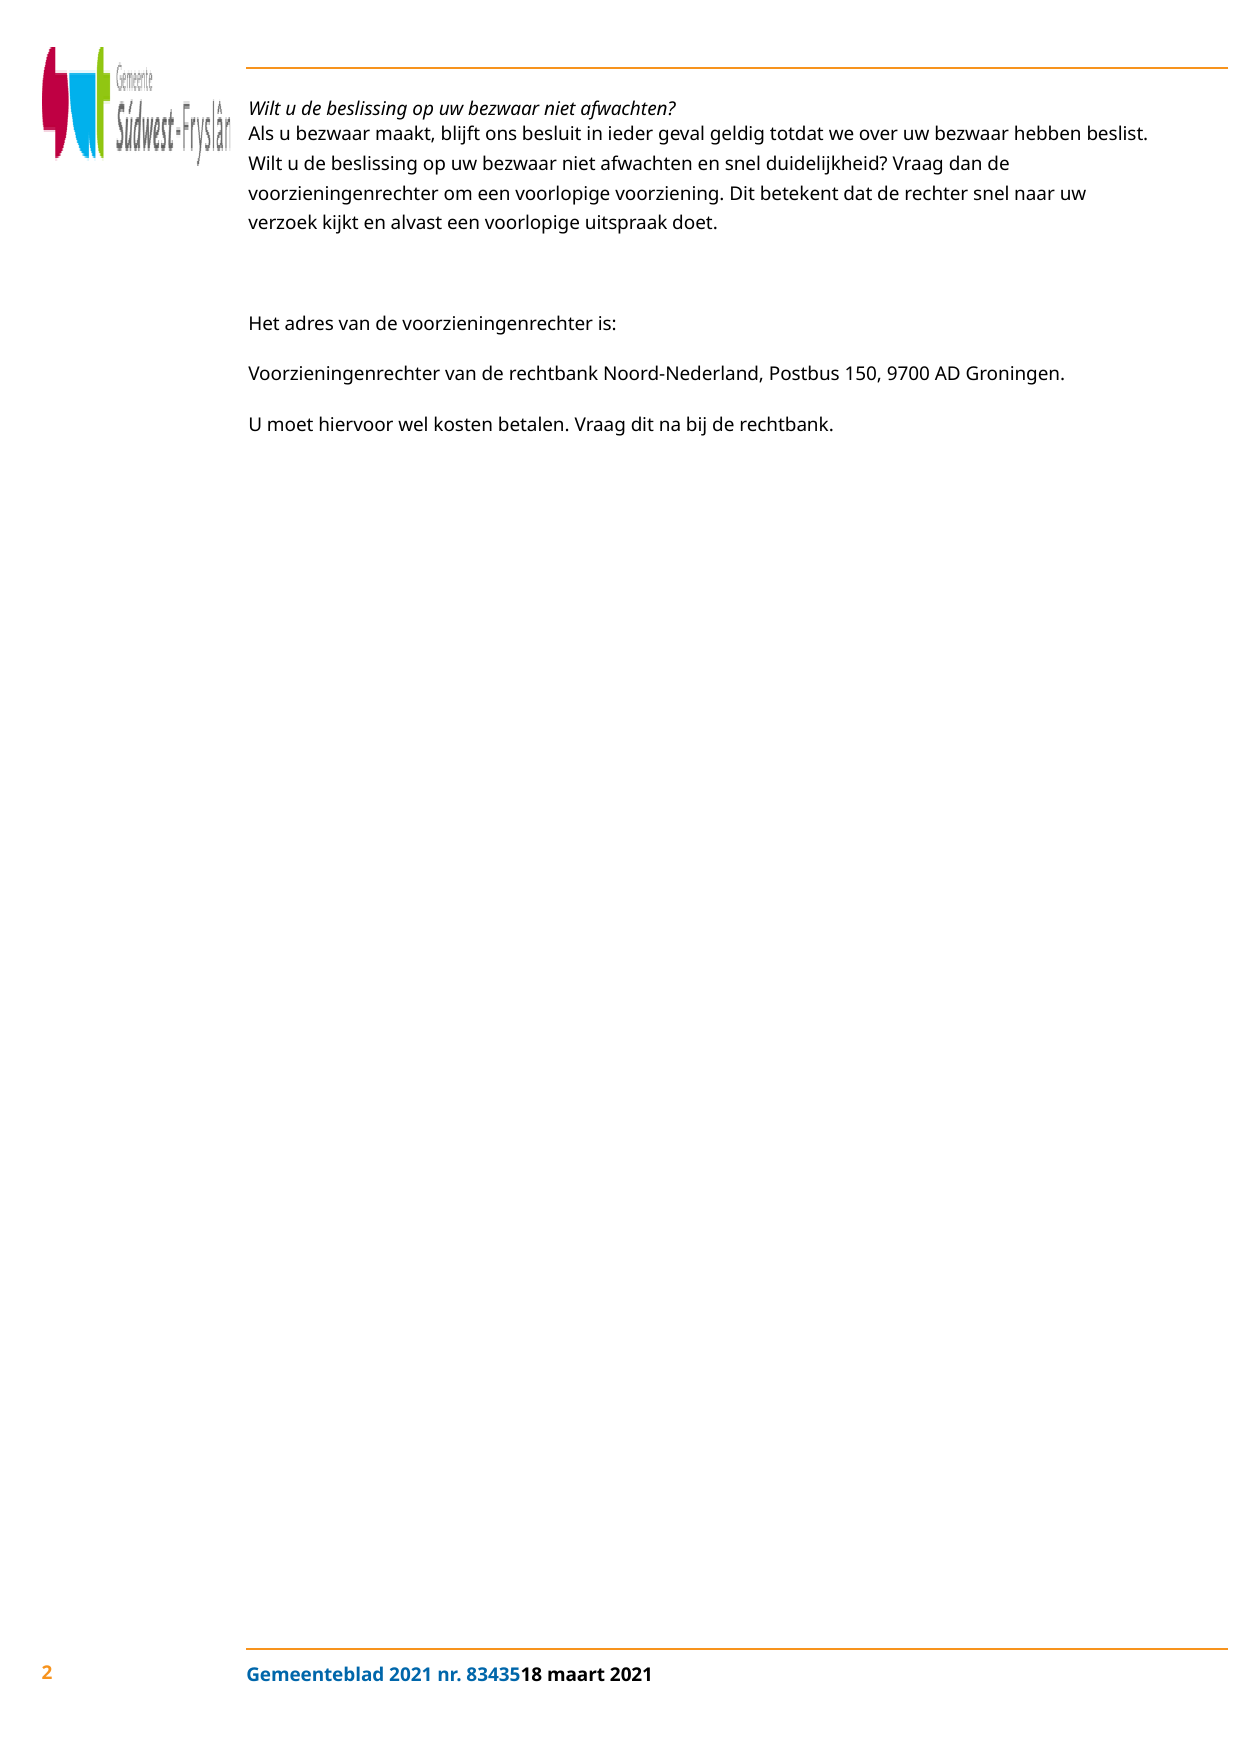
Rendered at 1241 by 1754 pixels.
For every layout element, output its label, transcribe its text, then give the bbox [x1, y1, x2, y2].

text Als u bezwaar maakt, blijft ons besluit in ieder geval geldig totdat we over uw bezwaar hebben beslist. Wilt u de beslissing op uw bezwaar niet afwachten en snel duidelijkheid? Vraag dan de voorzieningenrechter om een voorlopige voorziening. Dit betekent dat de rechter snel naar uw verzoek kijkt en alvast een voorlopige uitspraak doet. [248, 121, 1152, 235]
text Het adres van de voorzieningenrechter is: [248, 310, 1152, 336]
picture [41, 47, 231, 172]
text Voorzieningenrechter van de rechtbank Noord-Nederland, Postbus 150, 9700 AD Groningen. [248, 361, 1152, 386]
text U moet hiervoor wel kosten betalen. Vraag dit na bij de rechtbank. [248, 411, 1152, 437]
text Wilt u de beslissing op uw bezwaar niet afwachten? [248, 95, 1152, 121]
